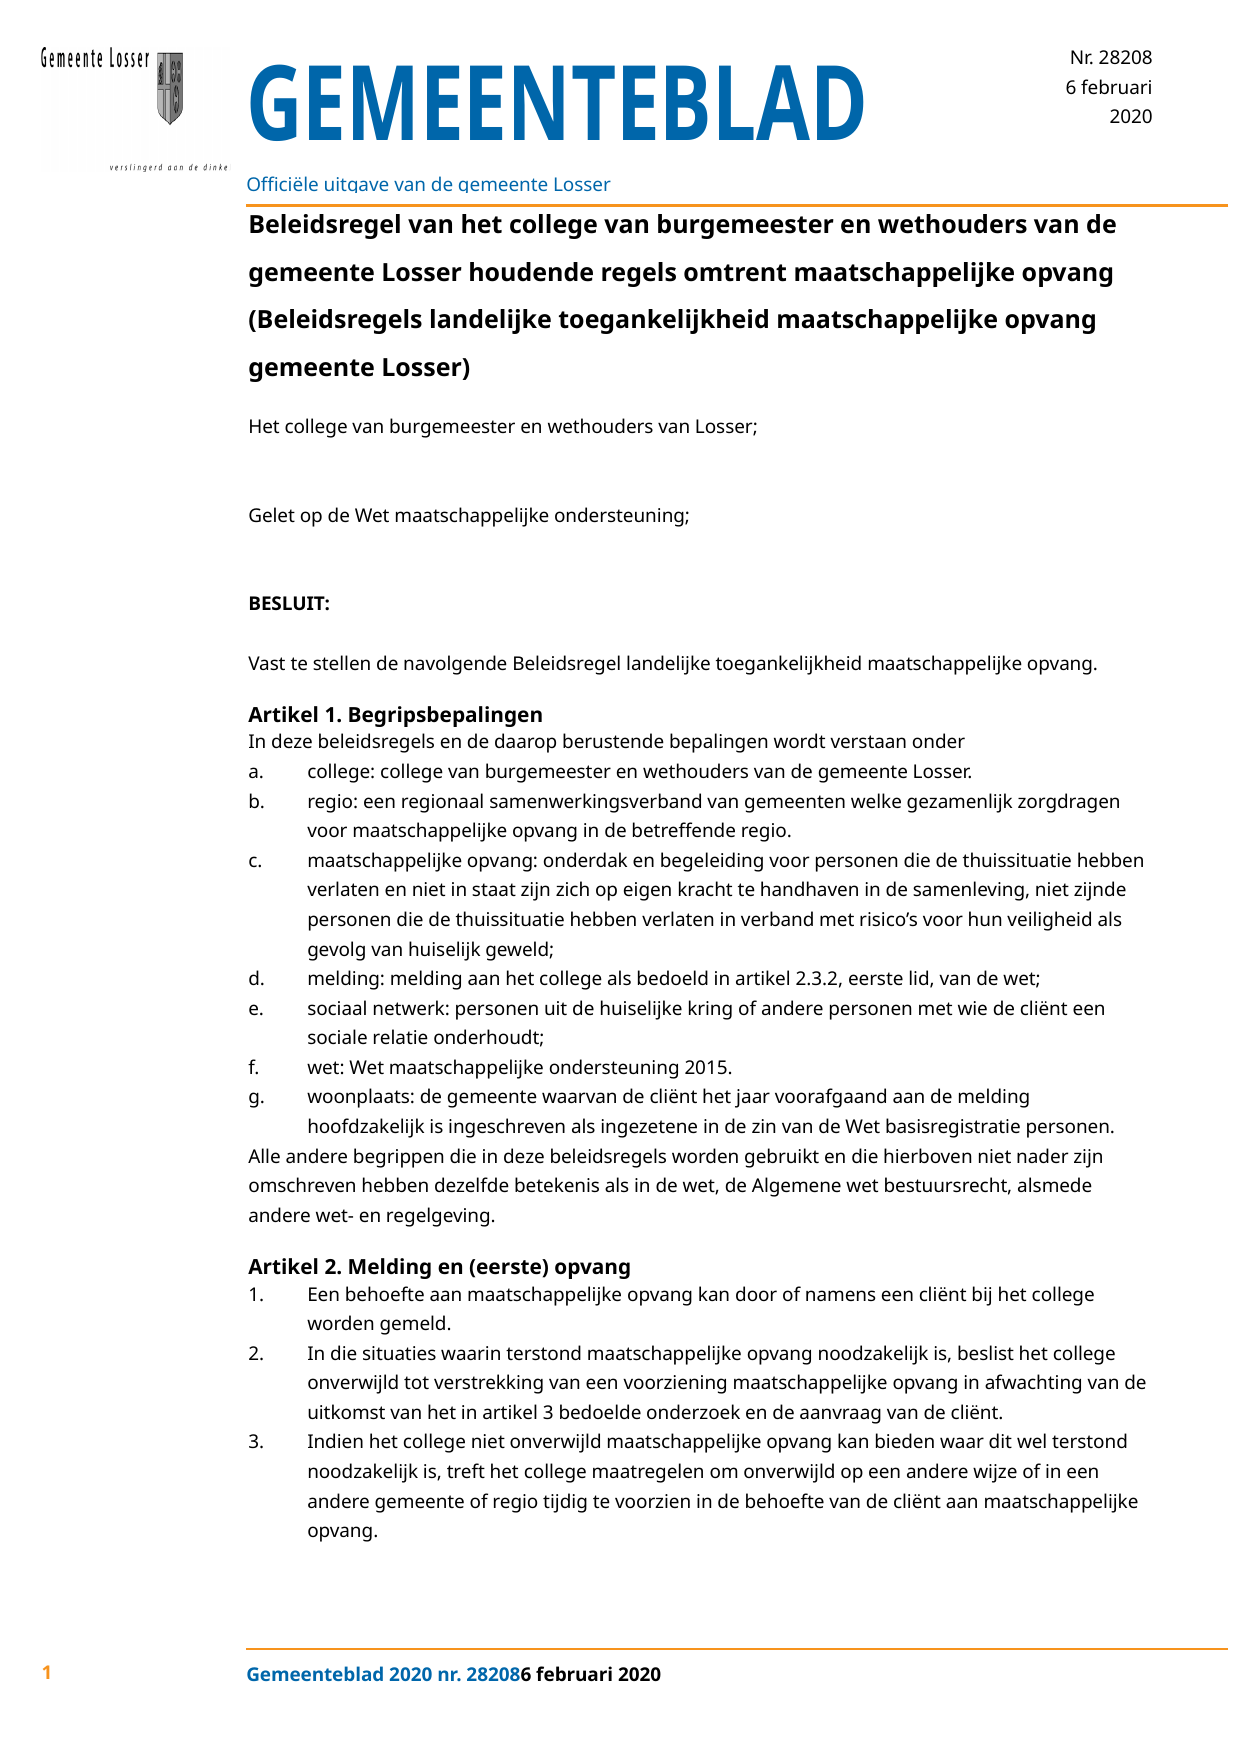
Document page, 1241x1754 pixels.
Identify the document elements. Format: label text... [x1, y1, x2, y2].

list In die situaties waarin terstond maatschappelijke opvang noodzakelijk is, beslist het college onverwijld tot verstrekking van een voorziening maatschappelijke opvang in afwachting van de uitkomst van het in artikel 3 bedoelde onderzoek en de aanvraag van de cliënt. [248, 1340, 1152, 1425]
text In deze beleidsregels en de daarop berustende bepalingen wordt verstaan onder [248, 729, 1152, 754]
list melding: melding aan het college als bedoeld in artikel 2.3.2, eerste lid, van de wet; [248, 965, 1152, 991]
text Beleidsregel van het college van burgemeester en wethouders van de gemeente Losser houdende regels omtrent maatschappelijke opvang (Beleidsregels landelijke toegankelijkheid maatschappelijke opvang gemeente Losser) [248, 207, 1152, 384]
text Het college van burgemeester en wethouders van Losser; [248, 413, 1152, 439]
list maatschappelijke opvang: onderdak en begeleiding voor personen die de thuissituatie hebben verlaten en niet in staat zijn zich op eigen kracht te handhaven in de samenleving, niet zijnde personen die de thuissituatie hebben verlaten in verband met risico’s voor hun veiligheid als gevolg van huiselijk geweld; [248, 847, 1152, 961]
list college: college van burgemeester en wethouders van de gemeente Losser. [248, 758, 1152, 784]
list sociaal netwerk: personen uit de huiselijke kring of andere personen met wie de cliënt een sociale relatie onderhoudt; [248, 995, 1152, 1050]
text Artikel 2. Melding en (eerste) opvang [248, 1252, 1152, 1281]
list Een behoefte aan maatschappelijke opvang kan door of namens een cliënt bij het college worden gemeld. [248, 1281, 1152, 1336]
list wet: Wet maatschappelijke ondersteuning 2015. [248, 1054, 1152, 1080]
text BESLUIT: [248, 591, 1152, 616]
text Vast te stellen de navolgende Beleidsregel landelijke toegankelijkheid maatschappelijke opvang. [248, 650, 1152, 676]
text Alle andere begrippen die in deze beleidsregels worden gebruikt en die hierboven niet nader zijn omschreven hebben dezelfde betekenis als in de wet, de Algemene wet bestuursrecht, alsmede andere wet- en regelgeving. [248, 1143, 1152, 1228]
list Indien het college niet onverwijld maatschappelijke opvang kan bieden waar dit wel terstond noodzakelijk is, treft het college maatregelen om onverwijld op een andere wijze of in een andere gemeente of regio tijdig te voorzien in de behoefte van de cliënt aan maatschappelijke opvang. [248, 1429, 1152, 1543]
picture [41, 47, 231, 172]
text Gelet op de Wet maatschappelijke ondersteuning; [248, 502, 1152, 528]
list regio: een regionaal samenwerkingsverband van gemeenten welke gezamenlijk zorgdragen voor maatschappelijke opvang in de betreffende regio. [248, 788, 1152, 843]
text Artikel 1. Begripsbepalingen [248, 700, 1152, 729]
list woonplaats: de gemeente waarvan de cliënt het jaar voorafgaand aan de melding hoofdzakelijk is ingeschreven als ingezetene in de zin van de Wet basisregistratie personen. [248, 1084, 1152, 1139]
